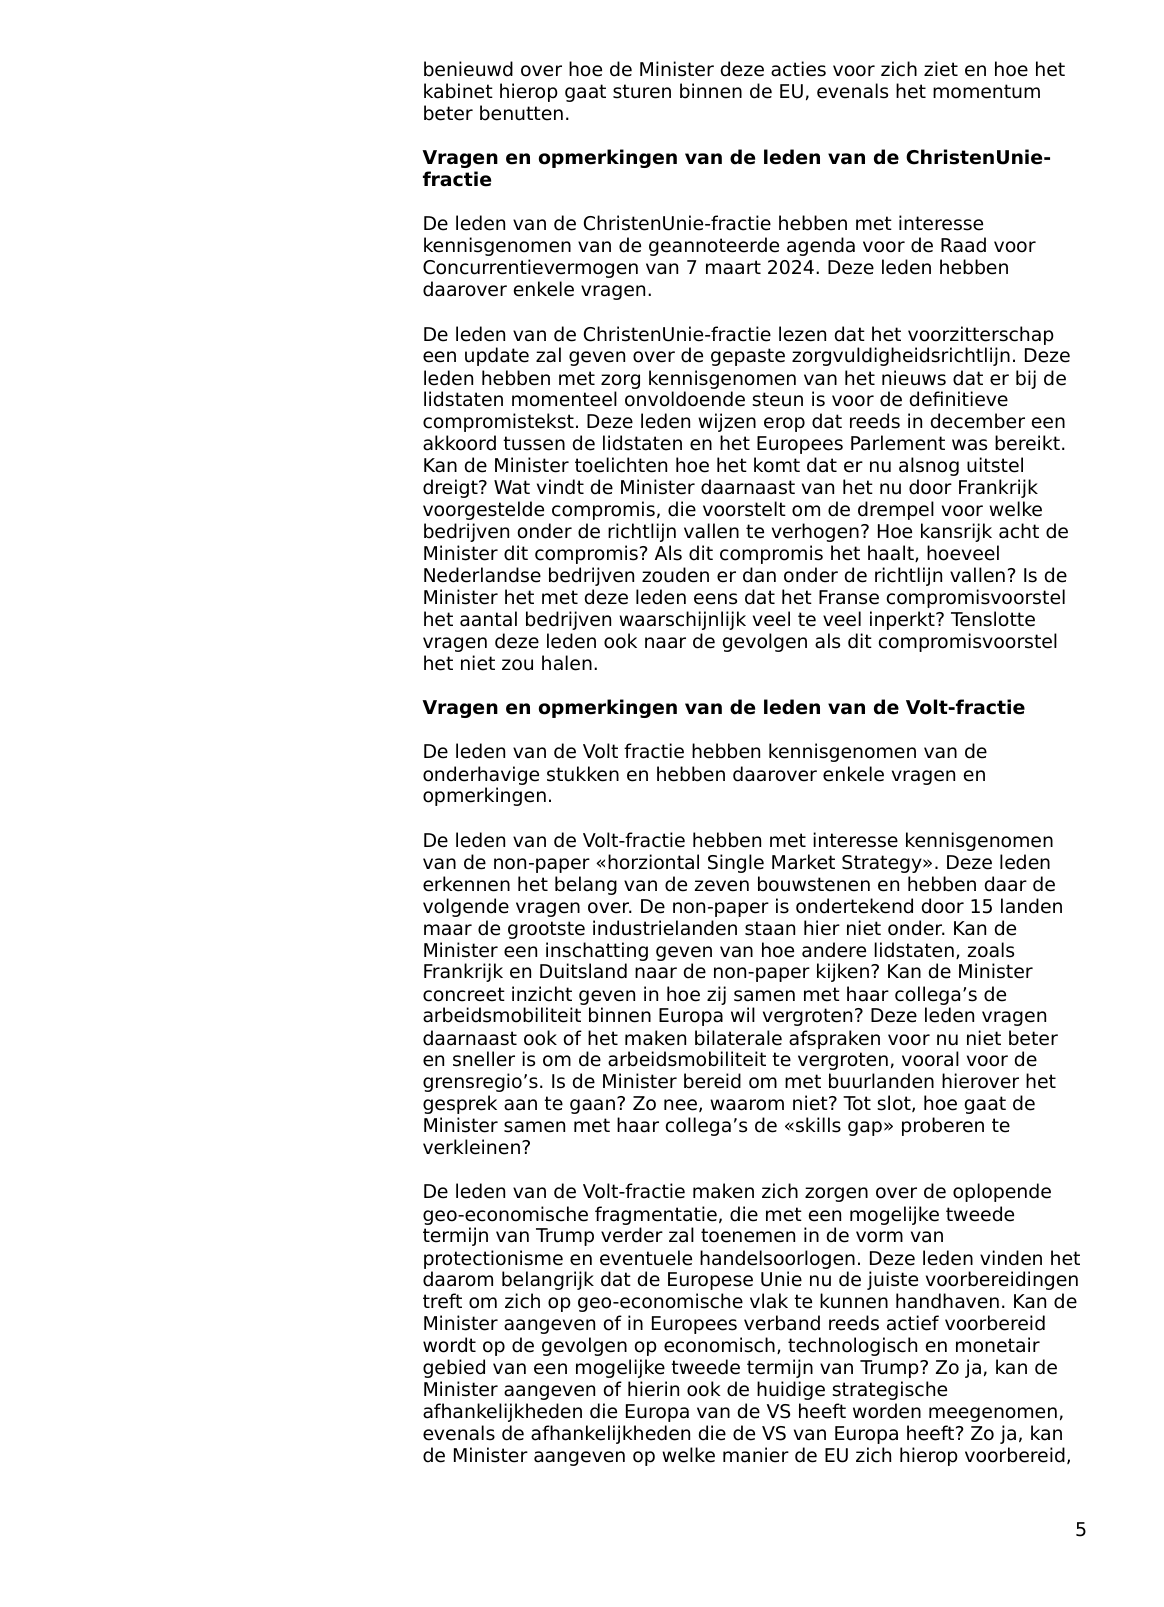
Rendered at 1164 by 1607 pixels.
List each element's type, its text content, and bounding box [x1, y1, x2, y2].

text De leden van de ChristenUnie-fractie lezen dat het voorzitterschap een update zal geven over de gepaste zorgvuldigheidsrichtlijn. Deze leden hebben met zorg kennisgenomen van het nieuws dat er bij de lidstaten momenteel onvoldoende steun is voor de definitieve compromistekst. Deze leden wijzen erop dat reeds in december een akkoord tussen de lidstaten en het Europees Parlement was bereikt. Kan de Minister toelichten hoe het komt dat er nu alsnog uitstel dreigt? Wat vindt de Minister daarnaast van het nu door Frankrijk voorgestelde compromis, die voorstelt om de drempel voor welke bedrijven onder de richtlijn vallen te verhogen? Hoe kansrijk acht de Minister dit compromis? Als dit compromis het haalt, hoeveel Nederlandse bedrijven zouden er dan onder de richtlijn vallen? Is de Minister het met deze leden eens dat het Franse compromisvoorstel het aantal bedrijven waarschijnlijk veel te veel inperkt? Tenslotte vragen deze leden ook naar de gevolgen als dit compromisvoorstel het niet zou halen. [422, 323, 1087, 675]
text De leden van de ChristenUnie-fractie hebben met interesse kennisgenomen van de geannoteerde agenda voor de Raad voor Concurrentievermogen van 7 maart 2024. Deze leden hebben daarover enkele vragen. [422, 213, 1087, 301]
text benieuwd over hoe de Minister deze acties voor zich ziet en hoe het kabinet hierop gaat sturen binnen de EU, evenals het momentum beter benutten. [422, 59, 1087, 125]
subtitle Vragen en opmerkingen van de leden van de Volt-fractie [422, 697, 1087, 719]
text De leden van de Volt fractie hebben kennisgenomen van de onderhavige stukken en hebben daarover enkele vragen en opmerkingen. [422, 741, 1087, 807]
text De leden van de Volt-fractie maken zich zorgen over de oplopende geo-economische fragmentatie, die met een mogelijke tweede termijn van Trump verder zal toenemen in de vorm van protectionisme en eventuele handelsoorlogen. Deze leden vinden het daarom belangrijk dat de Europese Unie nu de juiste voorbereidingen treft om zich op geo-economische vlak te kunnen handhaven. Kan de Minister aangeven of in Europees verband reeds actief voorbereid wordt op de gevolgen op economisch, technologisch en monetair gebied van een mogelijke tweede termijn van Trump? Zo ja, kan de Minister aangeven of hierin ook de huidige strategische afhankelijkheden die Europa van de VS heeft worden meegenomen, evenals de afhankelijkheden die de VS van Europa heeft? Zo ja, kan de Minister aangeven op welke manier de EU zich hierop voorbereid, [422, 1181, 1087, 1467]
subtitle Vragen en opmerkingen van de leden van de ChristenUnie-fractie [422, 147, 1087, 191]
text De leden van de Volt-fractie hebben met interesse kennisgenomen van de non-paper «horziontal Single Market Strategy». Deze leden erkennen het belang van de zeven bouwstenen en hebben daar de volgende vragen over. De non-paper is ondertekend door 15 landen maar de grootste industrielanden staan hier niet onder. Kan de Minister een inschatting geven van hoe andere lidstaten, zoals Frankrijk en Duitsland naar de non-paper kijken? Kan de Minister concreet inzicht geven in hoe zij samen met haar collega’s de arbeidsmobiliteit binnen Europa wil vergroten? Deze leden vragen daarnaast ook of het maken bilaterale afspraken voor nu niet beter en sneller is om de arbeidsmobiliteit te vergroten, vooral voor de grensregio’s. Is de Minister bereid om met buurlanden hierover het gesprek aan te gaan? Zo nee, waarom niet? Tot slot, hoe gaat de Minister samen met haar collega’s de «skills gap» proberen te verkleinen? [422, 829, 1087, 1159]
